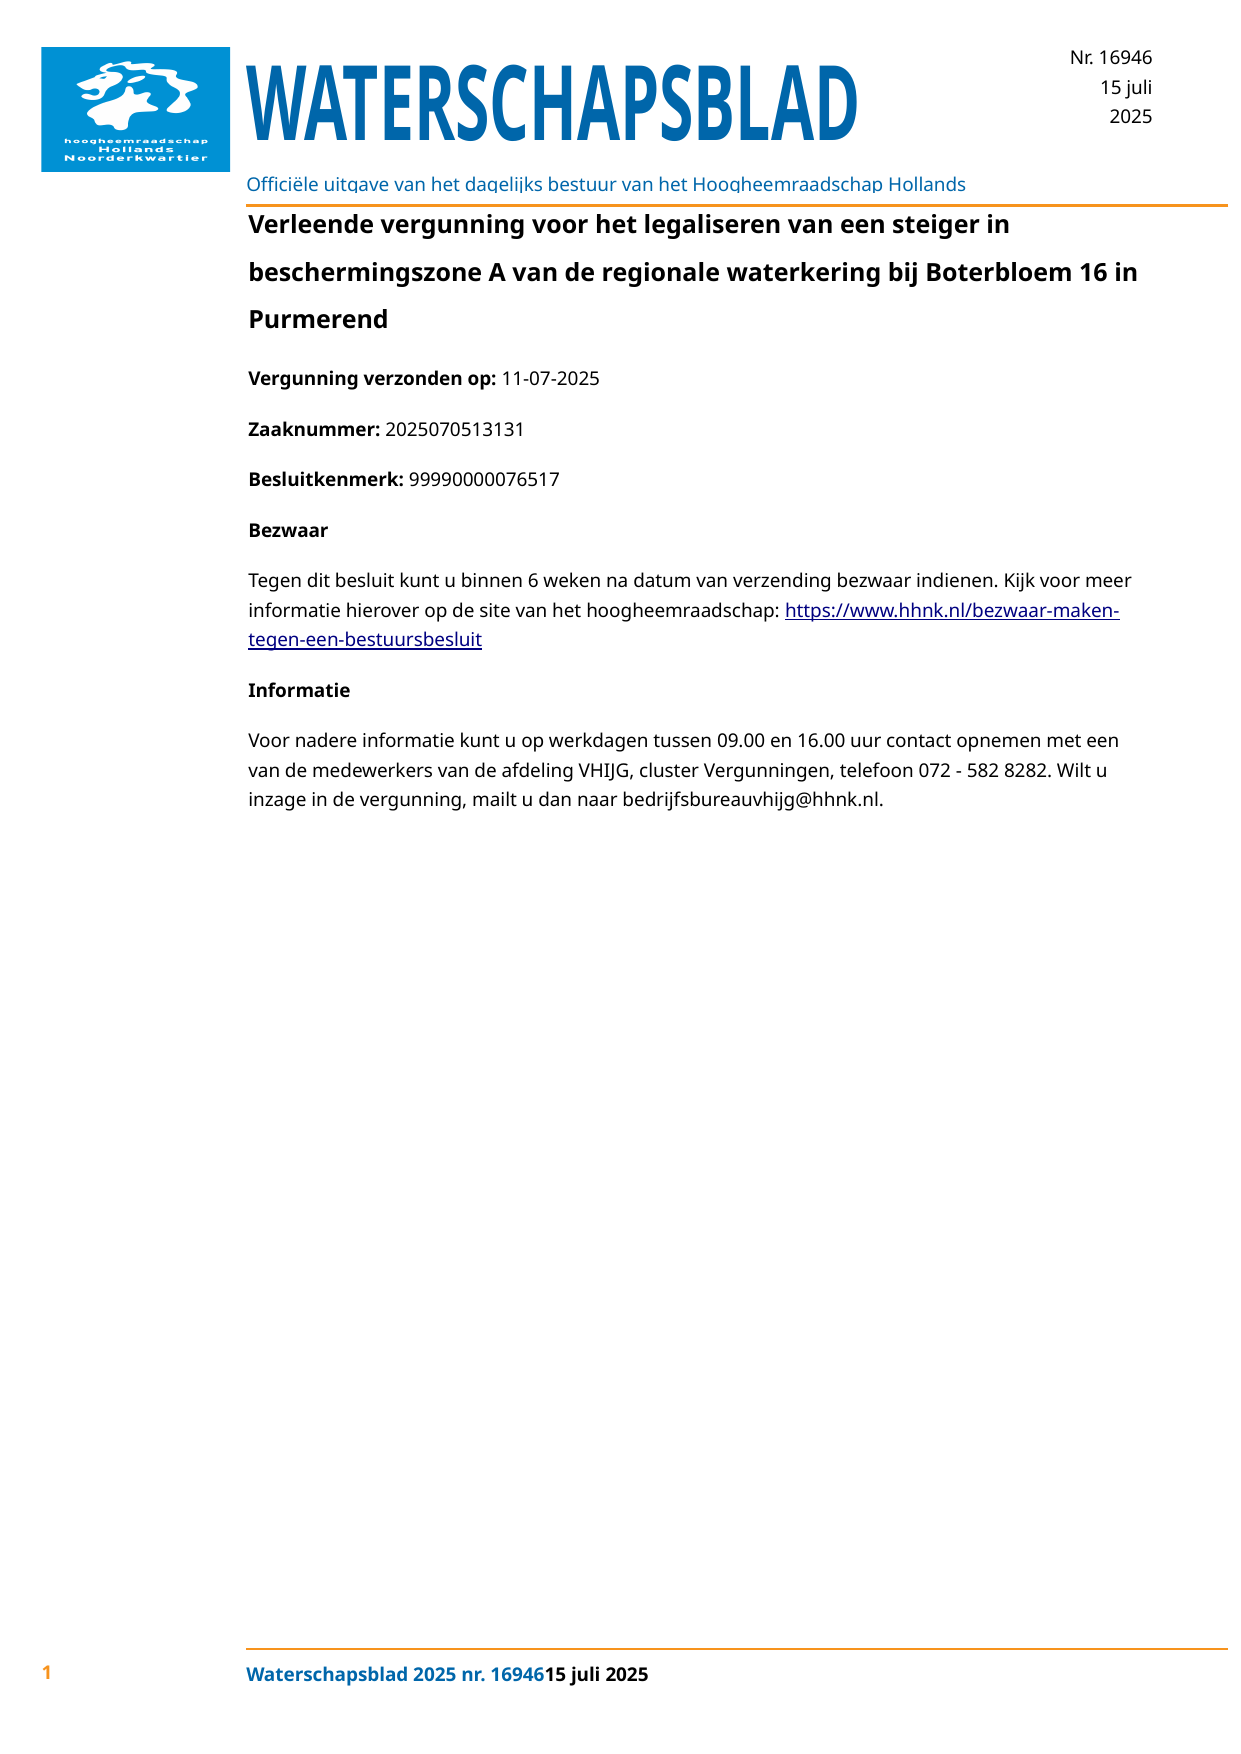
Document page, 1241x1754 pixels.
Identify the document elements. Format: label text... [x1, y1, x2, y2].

text Vergunning verzonden op: 11-07-2025 [248, 366, 1152, 391]
text Besluitkenmerk: 99990000076517 [248, 466, 1152, 492]
text Voor nadere informatie kunt u op werkdagen tussen 09.00 en 16.00 uur contact opnemen met een van de medewerkers van de afdeling VHIJG, cluster Vergunningen, telefoon 072 - 582 8282. Wilt u inzage in de vergunning, mailt u dan naar bedrijfsbureauvhijg@hhnk.nl. [248, 727, 1152, 812]
picture [88, 87, 157, 130]
text Zaaknummer: 2025070513131 [248, 416, 1152, 442]
picture [78, 64, 122, 99]
text Verleende vergunning voor het legaliseren van een steiger in beschermingszone A van de regionale waterkering bij Boterbloem 16 in Purmerend [248, 207, 1152, 336]
text Tegen dit besluit kunt u binnen 6 weken na datum van verzending bezwaar indienen. Kijk voor meer informatie hierover op de site van het hoogheemraadschap: https://www.hhnk.nl/bezwaar-maken-tegen-een-bestuursbesluit [248, 567, 1152, 652]
picture [129, 76, 144, 82]
picture [118, 62, 197, 112]
text Informatie [248, 677, 1152, 702]
text Bezwaar [248, 517, 1152, 542]
